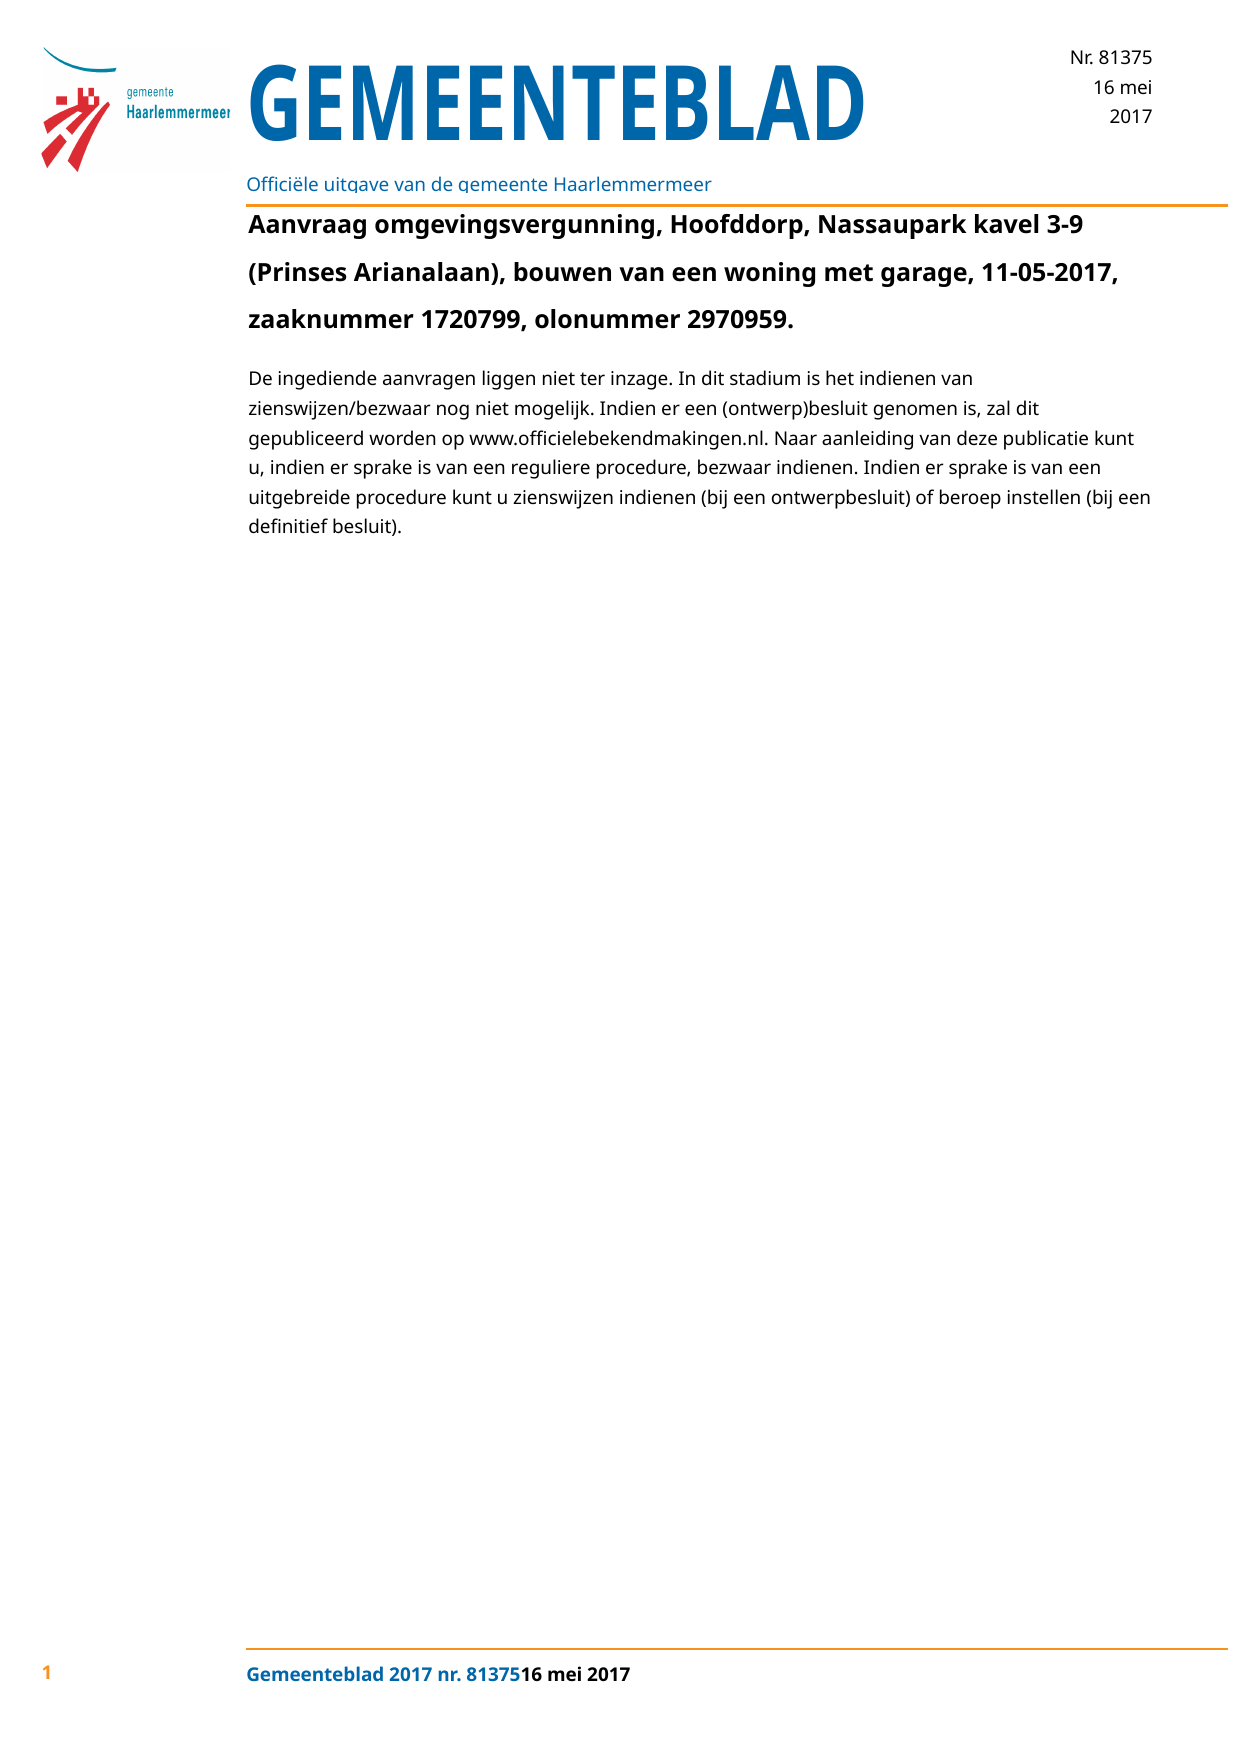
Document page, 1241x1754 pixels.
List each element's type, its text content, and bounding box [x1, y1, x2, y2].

picture [41, 47, 231, 172]
text De ingediende aanvragen liggen niet ter inzage. In dit stadium is het indienen van zienswijzen/bezwaar nog niet mogelijk. Indien er een (ontwerp)besluit genomen is, zal dit gepubliceerd worden op www.officielebekendmakingen.nl. Naar aanleiding van deze publicatie kunt u, indien er sprake is van een reguliere procedure, bezwaar indienen. Indien er sprake is van een uitgebreide procedure kunt u zienswijzen indienen (bij een ontwerpbesluit) of beroep instellen (bij een definitief besluit). [248, 366, 1152, 539]
text Aanvraag omgevingsvergunning, Hoofddorp, Nassaupark kavel 3-9 (Prinses Arianalaan), bouwen van een woning met garage, 11-05-2017, zaaknummer 1720799, olonummer 2970959. [248, 207, 1152, 336]
